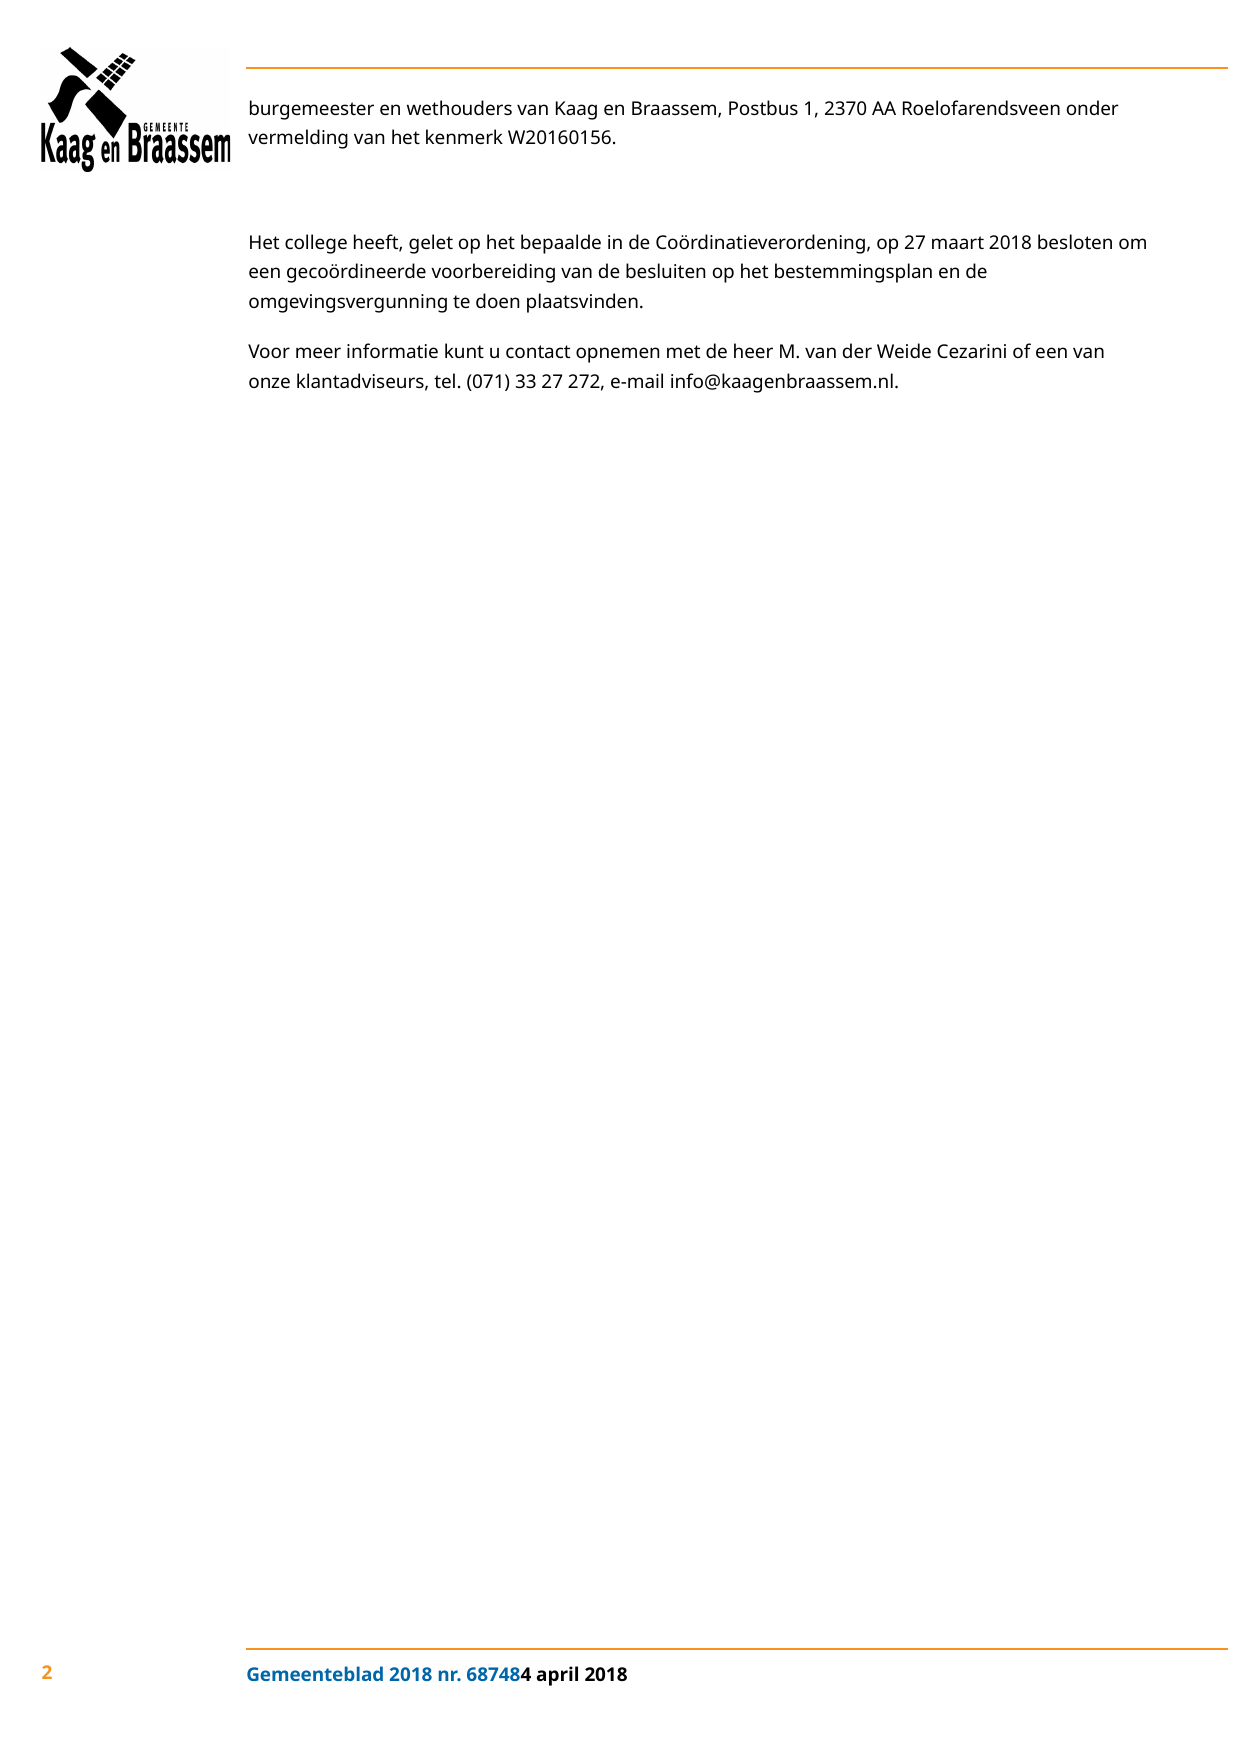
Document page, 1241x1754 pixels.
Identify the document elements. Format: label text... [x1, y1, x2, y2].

text burgemeester en wethouders van Kaag en Braassem, Postbus 1, 2370 AA Roelofarendsveen onder vermelding van het kenmerk W20160156. [248, 95, 1152, 150]
text Het college heeft, gelet op het bepaalde in de Coördinatieverordening, op 27 maart 2018 besloten om een gecoördineerde voorbereiding van de besluiten op het bestemmingsplan en de omgevingsvergunning te doen plaatsvinden. [248, 229, 1152, 314]
text Voor meer informatie kunt u contact opnemen met de heer M. van der Weide Cezarini of een van onze klantadviseurs, tel. (071) 33 27 272, e-mail info@kaagenbraassem.nl. [248, 339, 1152, 394]
picture [41, 47, 231, 172]
